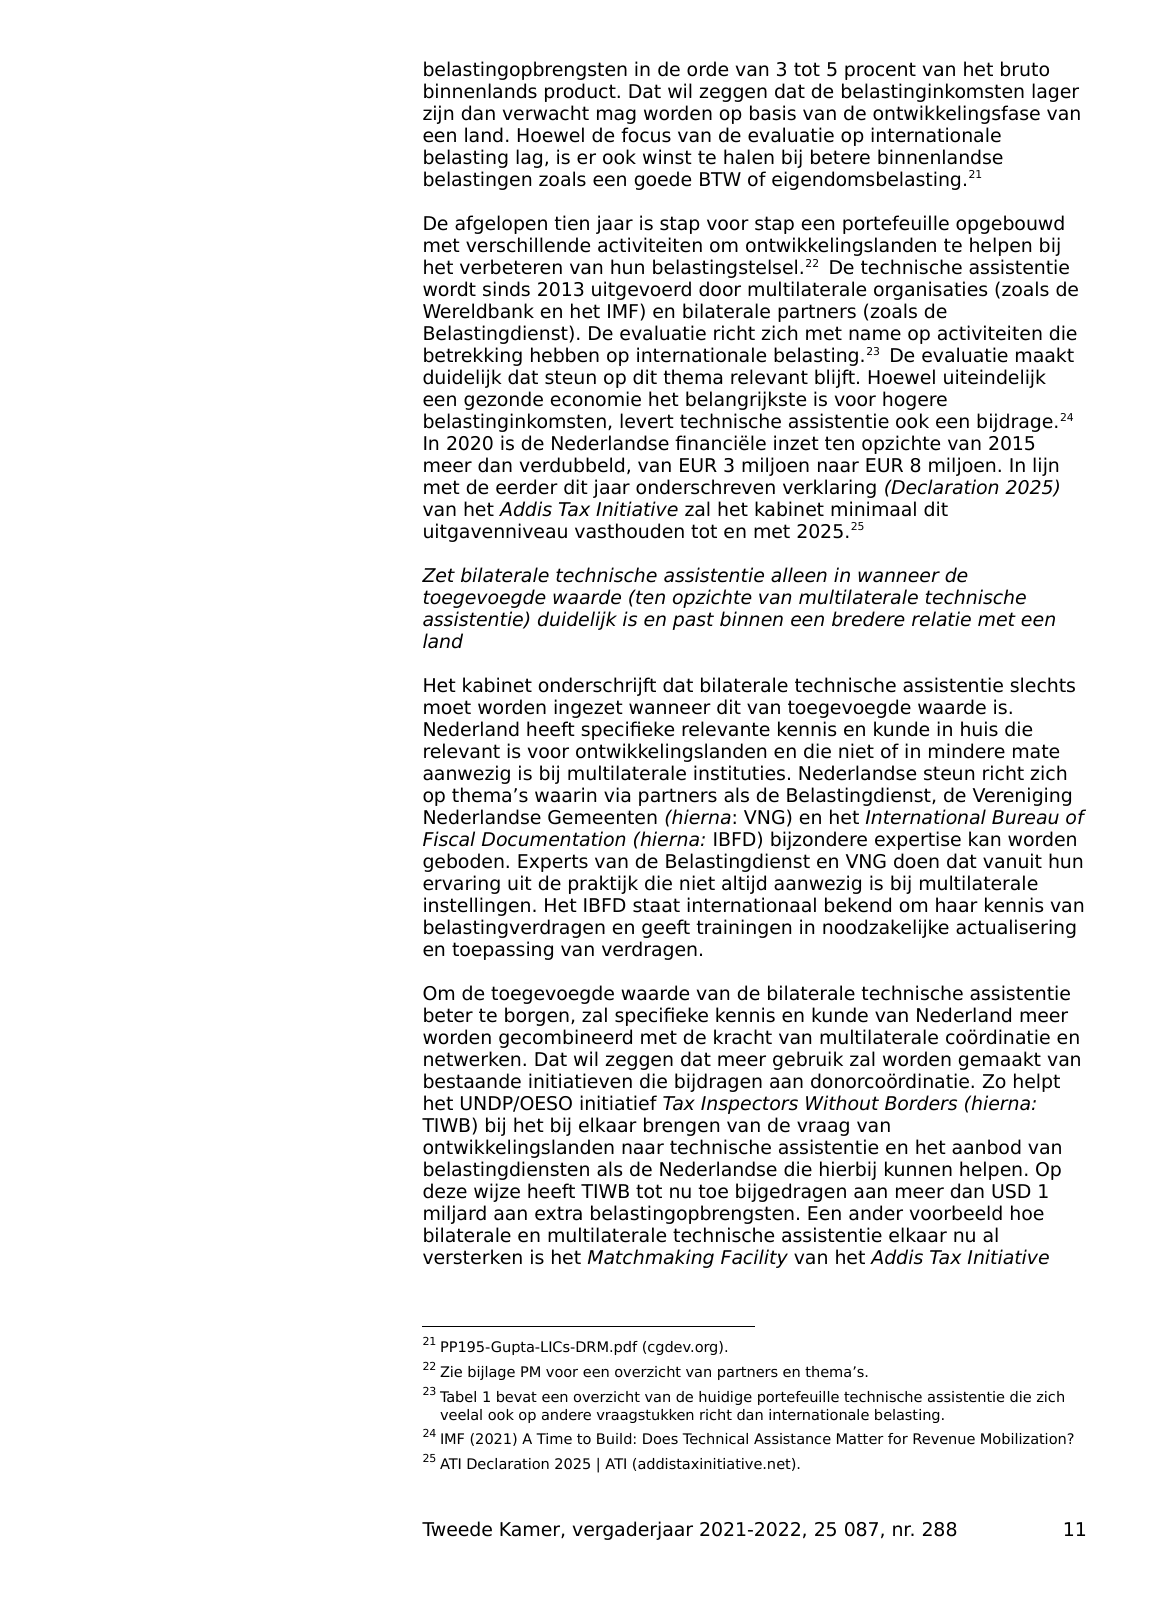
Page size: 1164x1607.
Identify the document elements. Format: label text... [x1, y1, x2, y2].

text De afgelopen tien jaar is stap voor stap een portefeuille opgebouwd met verschillende activiteiten om ontwikkelingslanden te helpen bij het verbeteren van hun belastingstelsel. De technische assistentie wordt sinds 2013 uitgevoerd door multilaterale organisaties (zoals de Wereldbank en het IMF) en bilaterale partners (zoals de Belastingdienst). De evaluatie richt zich met name op activiteiten die betrekking hebben op internationale belasting. De evaluatie maakt duidelijk dat steun op dit thema relevant blijft. Hoewel uiteindelijk een gezonde economie het belangrijkste is voor hogere belastinginkomsten, levert technische assistentie ook een bijdrage. [422, 213, 1087, 433]
text PP195-Gupta-LICs-DRM.pdf (cgdev.org). [422, 1335, 1087, 1357]
text Tabel 1 bevat een overzicht van de huidige portefeuille technische assistentie die zich veelal ook op andere vraagstukken richt dan internationale belasting. [422, 1385, 1087, 1424]
subtitle Zet bilaterale technische assistentie alleen in wanneer de toegevoegde waarde (ten opzichte van multilaterale technische assistentie) duidelijk is en past binnen een bredere relatie met een land [422, 565, 1087, 653]
text Het kabinet onderschrijft dat bilaterale technische assistentie slechts moet worden ingezet wanneer dit van toegevoegde waarde is. Nederland heeft specifieke relevante kennis en kunde in huis die relevant is voor ontwikkelingslanden en die niet of in mindere mate aanwezig is bij multilaterale instituties. Nederlandse steun richt zich op thema’s waarin via partners als de Belastingdienst, de Vereniging Nederlandse Gemeenten (hierna: VNG) en het International Bureau of Fiscal Documentation (hierna: IBFD) bijzondere expertise kan worden geboden. Experts van de Belastingdienst en VNG doen dat vanuit hun ervaring uit de praktijk die niet altijd aanwezig is bij multilaterale instellingen. Het IBFD staat internationaal bekend om haar kennis van belastingverdragen en geeft trainingen in noodzakelijke actualisering en toepassing van verdragen. [422, 675, 1087, 961]
text IMF (2021) A Time to Build: Does Technical Assistance Matter for Revenue Mobilization? [422, 1427, 1087, 1449]
text In 2020 is de Nederlandse financiële inzet ten opzichte van 2015 meer dan verdubbeld, van EUR 3 miljoen naar EUR 8 miljoen. In lijn met de eerder dit jaar onderschreven verklaring (Declaration 2025) van het Addis Tax Initiative zal het kabinet minimaal dit uitgavenniveau vasthouden tot en met 2025. [422, 433, 1087, 543]
text Om de toegevoegde waarde van de bilaterale technische assistentie beter te borgen, zal specifieke kennis en kunde van Nederland meer worden gecombineerd met de kracht van multilaterale coördinatie en netwerken. Dat wil zeggen dat meer gebruik zal worden gemaakt van bestaande initiatieven die bijdragen aan donorcoördinatie. Zo helpt het UNDP/OESO initiatief Tax Inspectors Without Borders (hierna: TIWB) bij het bij elkaar brengen van de vraag van ontwikkelingslanden naar technische assistentie en het aanbod van belastingdiensten als de Nederlandse die hierbij kunnen helpen. Op deze wijze heeft TIWB tot nu toe bijgedragen aan meer dan USD 1 miljard aan extra belastingopbrengsten. Een ander voorbeeld hoe bilaterale en multilaterale technische assistentie elkaar nu al versterken is het Matchmaking Facility van het Addis Tax Initiative [422, 983, 1087, 1269]
text ATI Declaration 2025 | ATI (addistaxinitiative.net). [422, 1452, 1087, 1474]
text Zie bijlage PM voor een overzicht van partners en thema’s. [422, 1360, 1087, 1382]
text belastingopbrengsten in de orde van 3 tot 5 procent van het bruto binnenlands product. Dat wil zeggen dat de belastinginkomsten lager zijn dan verwacht mag worden op basis van de ontwikkelingsfase van een land. Hoewel de focus van de evaluatie op internationale belasting lag, is er ook winst te halen bij betere binnenlandse belastingen zoals een goede BTW of eigendomsbelasting. [422, 59, 1087, 191]
